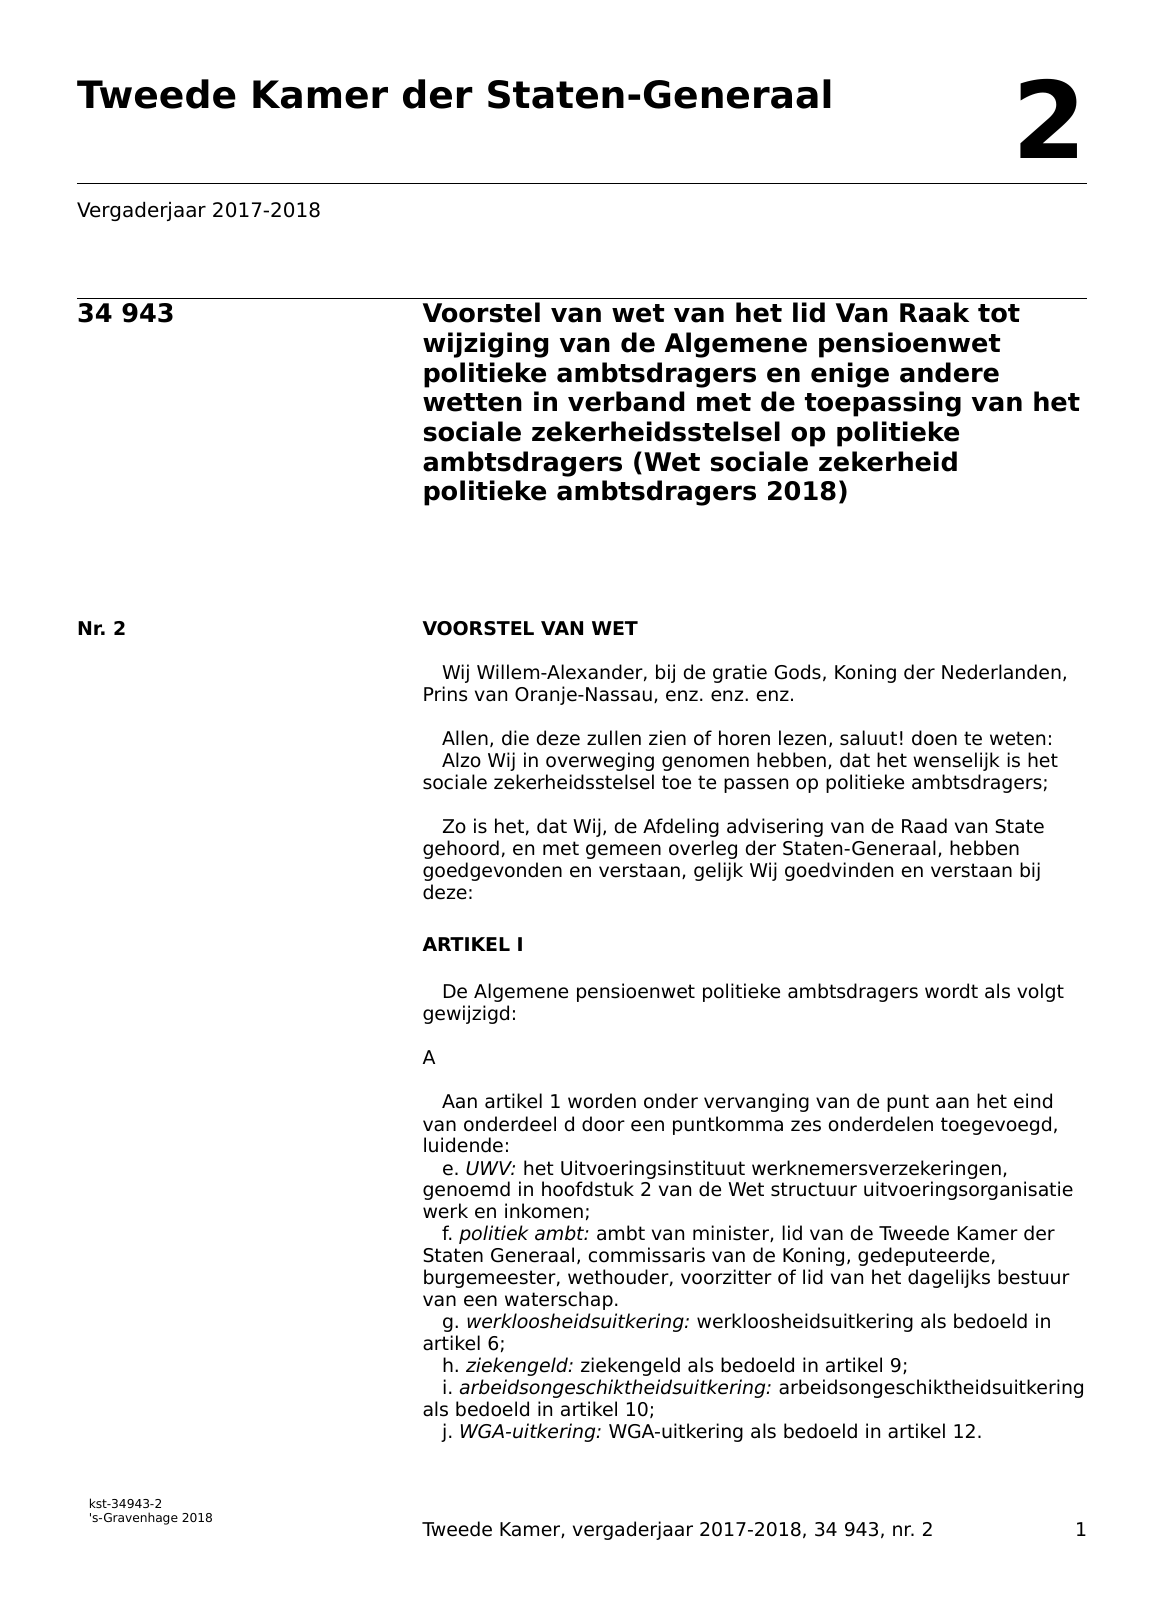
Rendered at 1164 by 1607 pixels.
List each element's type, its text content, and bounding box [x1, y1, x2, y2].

text Alzo Wij in overweging genomen hebben, dat het wenselijk is het sociale zekerheidsstelsel toe te passen op politieke ambtsdragers; [422, 750, 1087, 794]
text De Algemene pensioenwet politieke ambtsdragers wordt als volgt gewijzigd: [422, 981, 1087, 1025]
table_header 2 [886, 59, 1087, 183]
text 's-Gravenhage 2018 [88, 1511, 323, 1525]
subtitle Nr. 2 VOORSTEL VAN WET [77, 618, 1087, 640]
text h. ziekengeld: ziekengeld als bedoeld in artikel 9; [422, 1355, 1087, 1377]
text i. arbeidsongeschiktheidsuitkering: arbeidsongeschiktheidsuitkering als bedoeld in artikel 10; [422, 1377, 1087, 1421]
text g. werkloosheidsuitkering: werkloosheidsuitkering als bedoeld in artikel 6; [422, 1311, 1087, 1355]
text f. politiek ambt: ambt van minister, lid van de Tweede Kamer der Staten Generaal, commissaris van de Koning, gedeputeerde, burgemeester, wethouder, voorzitter of lid van het dagelijks bestuur van een waterschap. [422, 1223, 1087, 1311]
text Wij Willem-Alexander, bij de gratie Gods, Koning der Nederlanden, Prins van Oranje-Nassau, enz. enz. enz. [422, 662, 1087, 706]
subtitle 34 943 Voorstel van wet van het lid Van Raak tot wijziging van de Algemene pensioenwet politieke ambtsdragers en enige andere wetten in verband met de toepassing van het sociale zekerheidsstelsel op politieke ambtsdragers (Wet sociale zekerheid politieke ambtsdragers 2018) [77, 299, 1087, 507]
text e. UWV: het Uitvoeringsinstituut werknemersverzekeringen, genoemd in hoofdstuk 2 van de Wet structuur uitvoeringsorganisatie werk en inkomen; [422, 1157, 1087, 1223]
text kst-34943-2 [88, 1497, 323, 1511]
text Zo is het, dat Wij, de Afdeling advisering van de Raad van State gehoord, en met gemeen overleg der Staten-Generaal, hebben goedgevonden en verstaan, gelijk Wij goedvinden en verstaan bij deze: [422, 816, 1087, 904]
subtitle ARTIKEL I [422, 934, 1087, 956]
text A [422, 1047, 1087, 1069]
table_cell Vergaderjaar 2017-2018 [77, 184, 1087, 298]
text Allen, die deze zullen zien of horen lezen, saluut! doen te weten: [422, 728, 1087, 750]
text j. WGA-uitkering: WGA-uitkering als bedoeld in artikel 12. [422, 1421, 1087, 1443]
table_header Tweede Kamer der Staten-Generaal [77, 59, 886, 183]
text Aan artikel 1 worden onder vervanging van de punt aan het eind van onderdeel d door een puntkomma zes onderdelen toegevoegd, luidende: [422, 1091, 1087, 1157]
